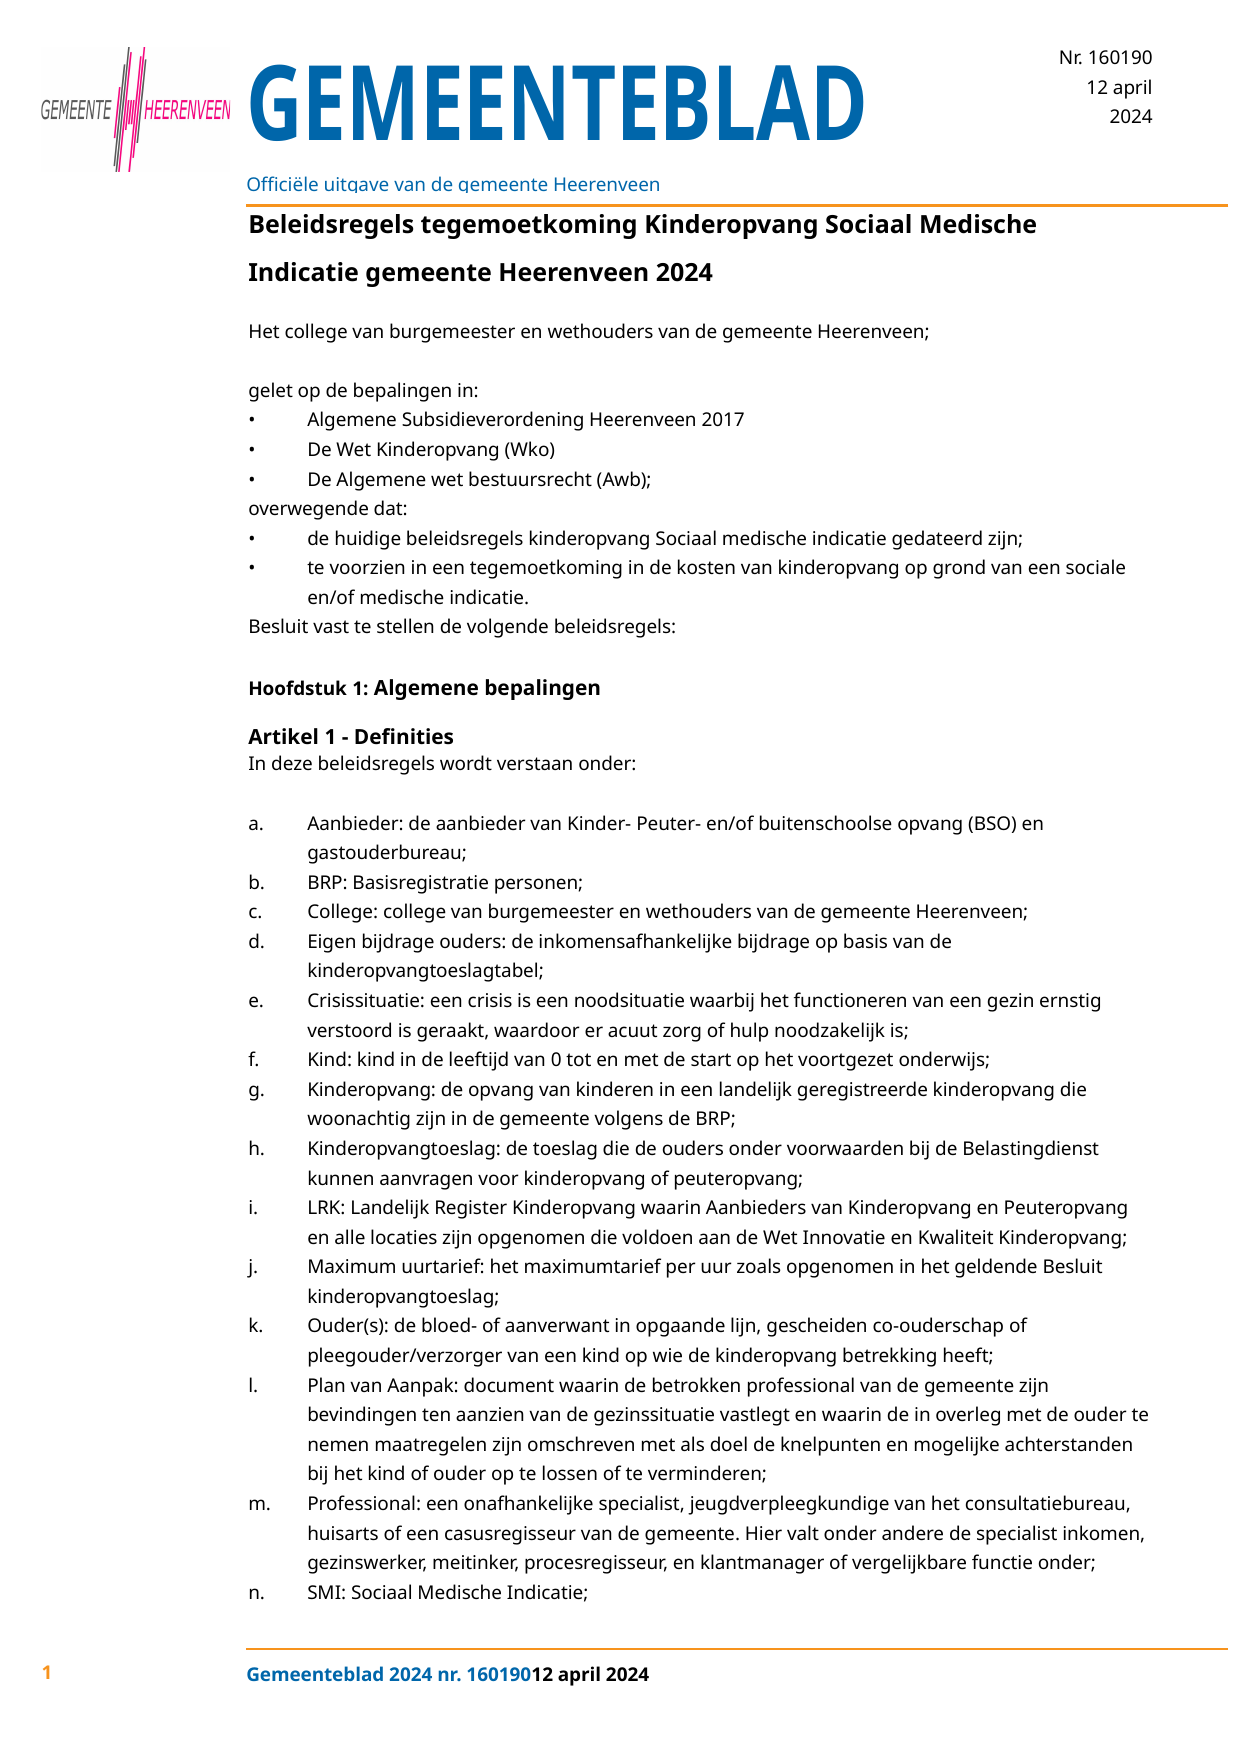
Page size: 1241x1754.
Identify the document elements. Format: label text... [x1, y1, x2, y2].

list SMI: Sociaal Medische Indicatie; [248, 1579, 1152, 1605]
list Maximum uurtarief: het maximumtarief per uur zoals opgenomen in het geldende Besluit kinderopvangtoeslag; [248, 1253, 1152, 1309]
list Aanbieder: de aanbieder van Kinder- Peuter- en/of buitenschoolse opvang (BSO) en gastouderbureau; [248, 810, 1152, 865]
list LRK: Landelijk Register Kinderopvang waarin Aanbieders van Kinderopvang en Peuteropvang en alle locaties zijn opgenomen die voldoen aan de Wet Innovatie en Kwaliteit Kinderopvang; [248, 1194, 1152, 1250]
list Kinderopvang: de opvang van kinderen in een landelijk geregistreerde kinderopvang die woonachtig zijn in de gemeente volgens de BRP; [248, 1076, 1152, 1131]
list Plan van Aanpak: document waarin de betrokken professional van de gemeente zijn bevindingen ten aanzien van de gezinssituatie vastlegt en waarin de in overleg met de ouder te nemen maatregelen zijn omschreven met als doel de knelpunten en mogelijke achterstanden bij het kind of ouder op te lossen of te verminderen; [248, 1372, 1152, 1486]
list Ouder(s): de bloed- of aanverwant in opgaande lijn, gescheiden co-ouderschap of pleegouder/verzorger van een kind op wie de kinderopvang betrekking heeft; [248, 1313, 1152, 1368]
text Het college van burgemeester en wethouders van de gemeente Heerenveen; [248, 318, 1152, 344]
list Kinderopvangtoeslag: de toeslag die de ouders onder voorwaarden bij de Belastingdienst kunnen aanvragen voor kinderopvang of peuteropvang; [248, 1135, 1152, 1191]
list De Wet Kinderopvang (Wko) [248, 436, 1152, 462]
text gelet op de bepalingen in: [248, 377, 1152, 403]
text Artikel 1 - Definities [248, 722, 1152, 751]
list de huidige beleidsregels kinderopvang Sociaal medische indicatie gedateerd zijn; [248, 525, 1152, 551]
picture [41, 47, 231, 172]
list College: college van burgemeester en wethouders van de gemeente Heerenveen; [248, 898, 1152, 924]
text Hoofdstuk 1: Algemene bepalingen [248, 673, 1152, 701]
list Crisissituatie: een crisis is een noodsituatie waarbij het functioneren van een gezin ernstig verstoord is geraakt, waardoor er acuut zorg of hulp noodzakelijk is; [248, 987, 1152, 1043]
list Algemene Subsidieverordening Heerenveen 2017 [248, 407, 1152, 432]
text overwegende dat: [248, 495, 1152, 521]
text In deze beleidsregels wordt verstaan onder: [248, 751, 1152, 776]
list Kind: kind in de leeftijd van 0 tot en met de start op het voortgezet onderwijs; [248, 1046, 1152, 1072]
text Beleidsregels tegemoetkoming Kinderopvang Sociaal Medische Indicatie gemeente Heerenveen 2024 [248, 207, 1152, 288]
list te voorzien in een tegemoetkoming in de kosten van kinderopvang op grond van een sociale en/of medische indicatie. [248, 554, 1152, 610]
text Besluit vast te stellen de volgende beleidsregels: [248, 614, 1152, 639]
list Eigen bijdrage ouders: de inkomensafhankelijke bijdrage op basis van de kinderopvangtoeslagtabel; [248, 928, 1152, 983]
list Professional: een onafhankelijke specialist, jeugdverpleegkundige van het consultatiebureau, huisarts of een casusregisseur van de gemeente. Hier valt onder andere de specialist inkomen, gezinswerker, meitinker, procesregisseur, en klantmanager of vergelijkbare functie onder; [248, 1490, 1152, 1575]
list De Algemene wet bestuursrecht (Awb); [248, 466, 1152, 492]
list BRP: Basisregistratie personen; [248, 869, 1152, 895]
